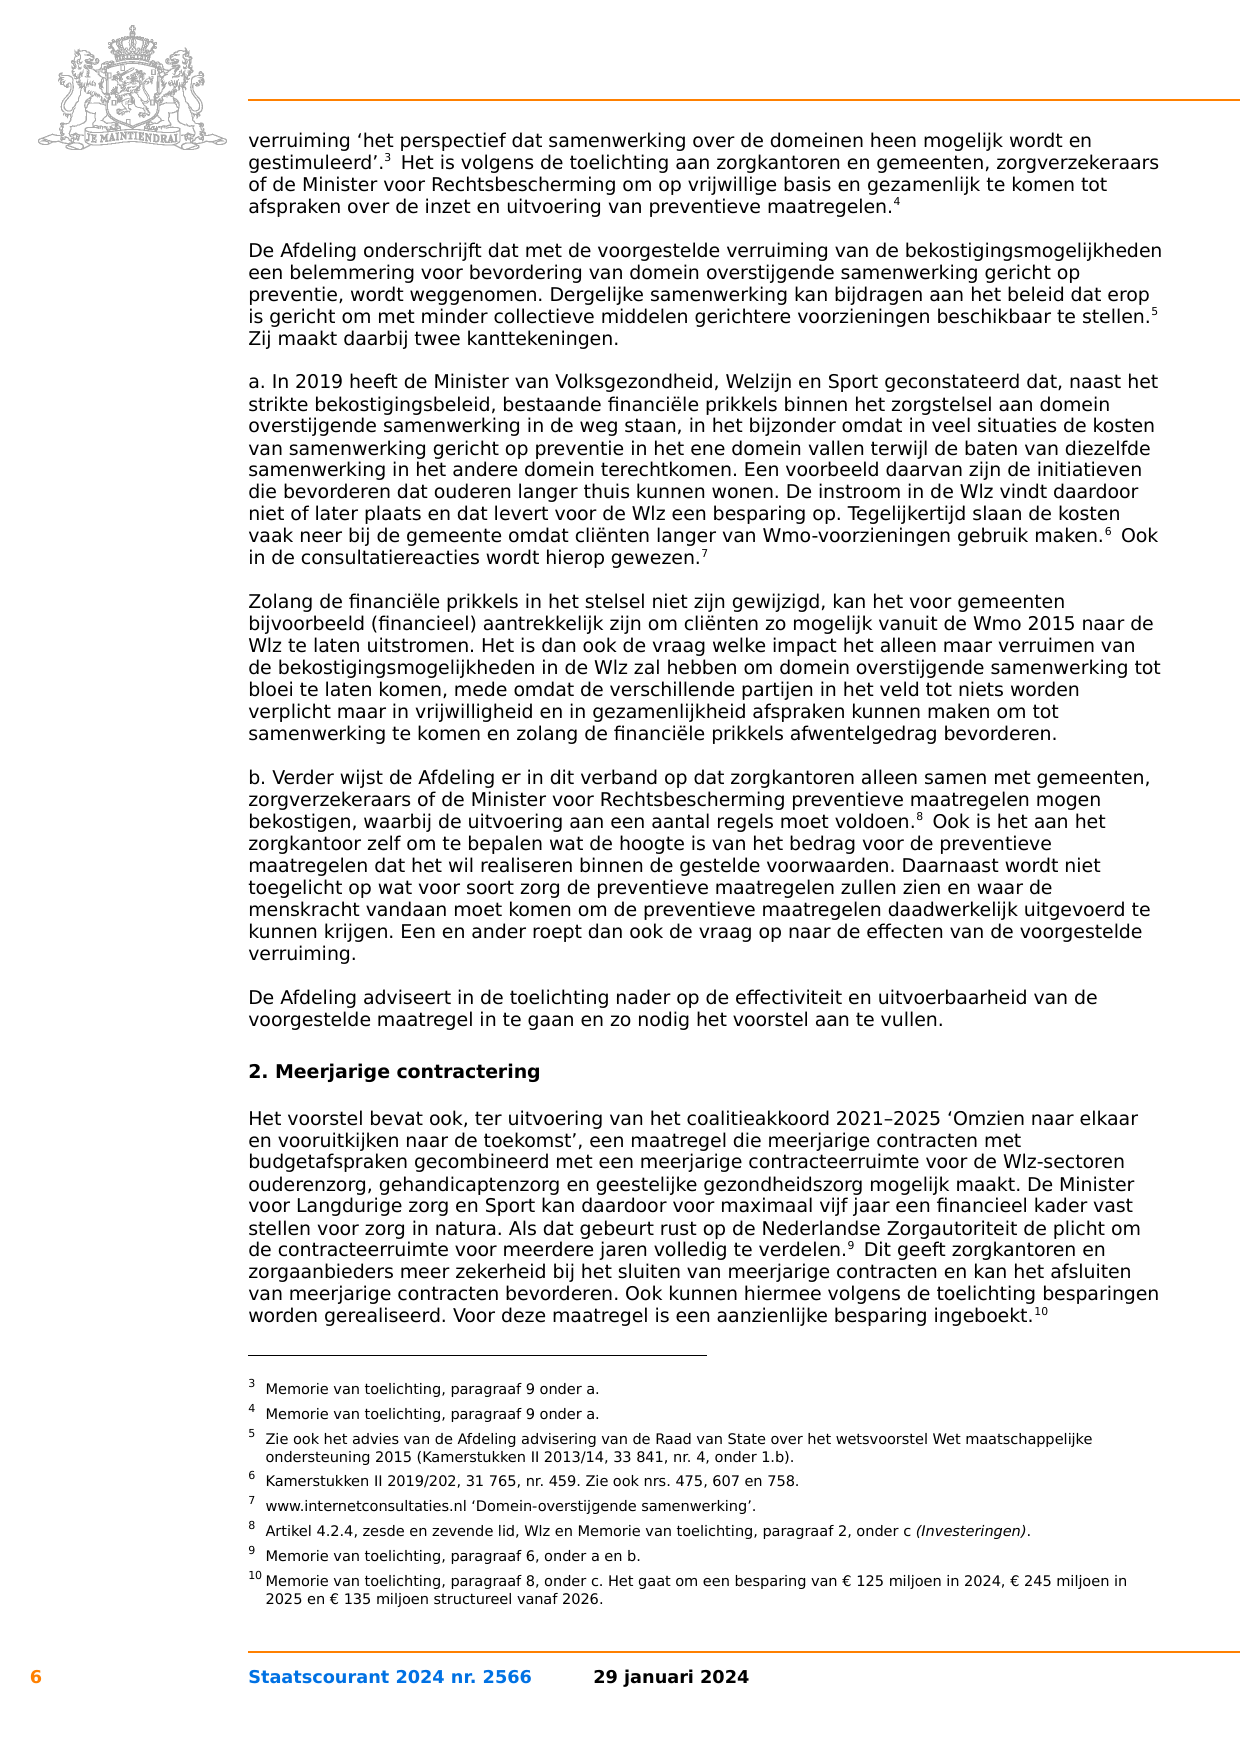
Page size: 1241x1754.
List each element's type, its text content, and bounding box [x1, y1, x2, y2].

text a. In 2019 heeft de Minister van Volksgezondheid, Welzijn en Sport geconstateerd dat, naast het strikte bekostigingsbeleid, bestaande financiële prikkels binnen het zorgstelsel aan domein overstijgende samenwerking in de weg staan, in het bijzonder omdat in veel situaties de kosten van samenwerking gericht op preventie in het ene domein vallen terwijl de baten van diezelfde samenwerking in het andere domein terechtkomen. Een voorbeeld daarvan zijn de initiatieven die bevorderen dat ouderen langer thuis kunnen wonen. De instroom in de Wlz vindt daardoor niet of later plaats en dat levert voor de Wlz een besparing op. Tegelijkertijd slaan de kosten vaak neer bij de gemeente omdat cliënten langer van Wmo-voorzieningen gebruik maken. Ook in de consultatiereacties wordt hierop gewezen. [248, 371, 1163, 569]
text b. Verder wijst de Afdeling er in dit verband op dat zorgkantoren alleen samen met gemeenten, zorgverzekeraars of de Minister voor Rechtsbescherming preventieve maatregelen mogen bekostigen, waarbij de uitvoering aan een aantal regels moet voldoen. Ook is het aan het zorgkantoor zelf om te bepalen wat de hoogte is van het bedrag voor de preventieve maatregelen dat het wil realiseren binnen de gestelde voorwaarden. Daarnaast wordt niet toegelicht op wat voor soort zorg de preventieve maatregelen zullen zien en waar de menskracht vandaan moet komen om de preventieve maatregelen daadwerkelijk uitgevoerd te kunnen krijgen. Een en ander roept dan ook de vraag op naar de effecten van de voorgestelde verruiming. [248, 767, 1163, 965]
text De Afdeling onderschrijft dat met de voorgestelde verruiming van de bekostigingsmogelijkheden een belemmering voor bevordering van domein overstijgende samenwerking gericht op preventie, wordt weggenomen. Dergelijke samenwerking kan bijdragen aan het beleid dat erop is gericht om met minder collectieve middelen gerichtere voorzieningen beschikbaar te stellen. Zij maakt daarbij twee kanttekeningen. [248, 240, 1163, 349]
text verruiming ‘het perspectief dat samenwerking over de domeinen heen mogelijk wordt en gestimuleerd’. Het is volgens de toelichting aan zorgkantoren en gemeenten, zorgverzekeraars of de Minister voor Rechtsbescherming om op vrijwillige basis en gezamenlijk te komen tot afspraken over de inzet en uitvoering van preventieve maatregelen. [248, 130, 1163, 218]
text Kamerstukken II 2019/202, 31 765, nr. 459. Zie ook nrs. 475, 607 en 758. [248, 1469, 1163, 1491]
text Zie ook het advies van de Afdeling advisering van de Raad van State over het wetsvoorstel Wet maatschappelijke ondersteuning 2015 (Kamerstukken II 2013/14, 33 841, nr. 4, onder 1.b). [248, 1427, 1163, 1466]
text Memorie van toelichting, paragraaf 9 onder a. [248, 1402, 1163, 1424]
text Artikel 4.2.4, zesde en zevende lid, Wlz en Memorie van toelichting, paragraaf 2, onder c (Investeringen). [248, 1519, 1163, 1541]
text Memorie van toelichting, paragraaf 9 onder a. [248, 1377, 1163, 1399]
text Memorie van toelichting, paragraaf 6, onder a en b. [248, 1544, 1163, 1566]
text Zolang de financiële prikkels in het stelsel niet zijn gewijzigd, kan het voor gemeenten bijvoorbeeld (financieel) aantrekkelijk zijn om cliënten zo mogelijk vanuit de Wmo 2015 naar de Wlz te laten uitstromen. Het is dan ook de vraag welke impact het alleen maar verruimen van de bekostigingsmogelijkheden in de Wlz zal hebben om domein overstijgende samenwerking tot bloei te laten komen, mede omdat de verschillende partijen in het veld tot niets worden verplicht maar in vrijwilligheid en in gezamenlijkheid afspraken kunnen maken om tot samenwerking te komen en zolang de financiële prikkels afwentelgedrag bevorderen. [248, 591, 1163, 745]
text Memorie van toelichting, paragraaf 8, onder c. Het gaat om een besparing van € 125 miljoen in 2024, € 245 miljoen in 2025 en € 135 miljoen structureel vanaf 2026. [248, 1569, 1163, 1608]
subtitle 2. Meerjarige contractering [248, 1061, 1163, 1082]
picture [38, 25, 227, 150]
text De Afdeling adviseert in de toelichting nader op de effectiviteit en uitvoerbaarheid van de voorgestelde maatregel in te gaan en zo nodig het voorstel aan te vullen. [248, 987, 1163, 1031]
text www.internetconsultaties.nl ‘Domein-overstijgende samenwerking’. [248, 1494, 1163, 1516]
text Het voorstel bevat ook, ter uitvoering van het coalitieakkoord 2021–2025 ‘Omzien naar elkaar en vooruitkijken naar de toekomst’, een maatregel die meerjarige contracten met budgetafspraken gecombineerd met een meerjarige contracteerruimte voor de Wlz-sectoren ouderenzorg, gehandicaptenzorg en geestelijke gezondheidszorg mogelijk maakt. De Minister voor Langdurige zorg en Sport kan daardoor voor maximaal vijf jaar een financieel kader vast stellen voor zorg in natura. Als dat gebeurt rust op de Nederlandse Zorgautoriteit de plicht om de contracteerruimte voor meerdere jaren volledig te verdelen. Dit geeft zorgkantoren en zorgaanbieders meer zekerheid bij het sluiten van meerjarige contracten en kan het afsluiten van meerjarige contracten bevorderen. Ook kunnen hiermee volgens de toelichting besparingen worden gerealiseerd. Voor deze maatregel is een aanzienlijke besparing ingeboekt. [248, 1107, 1163, 1327]
